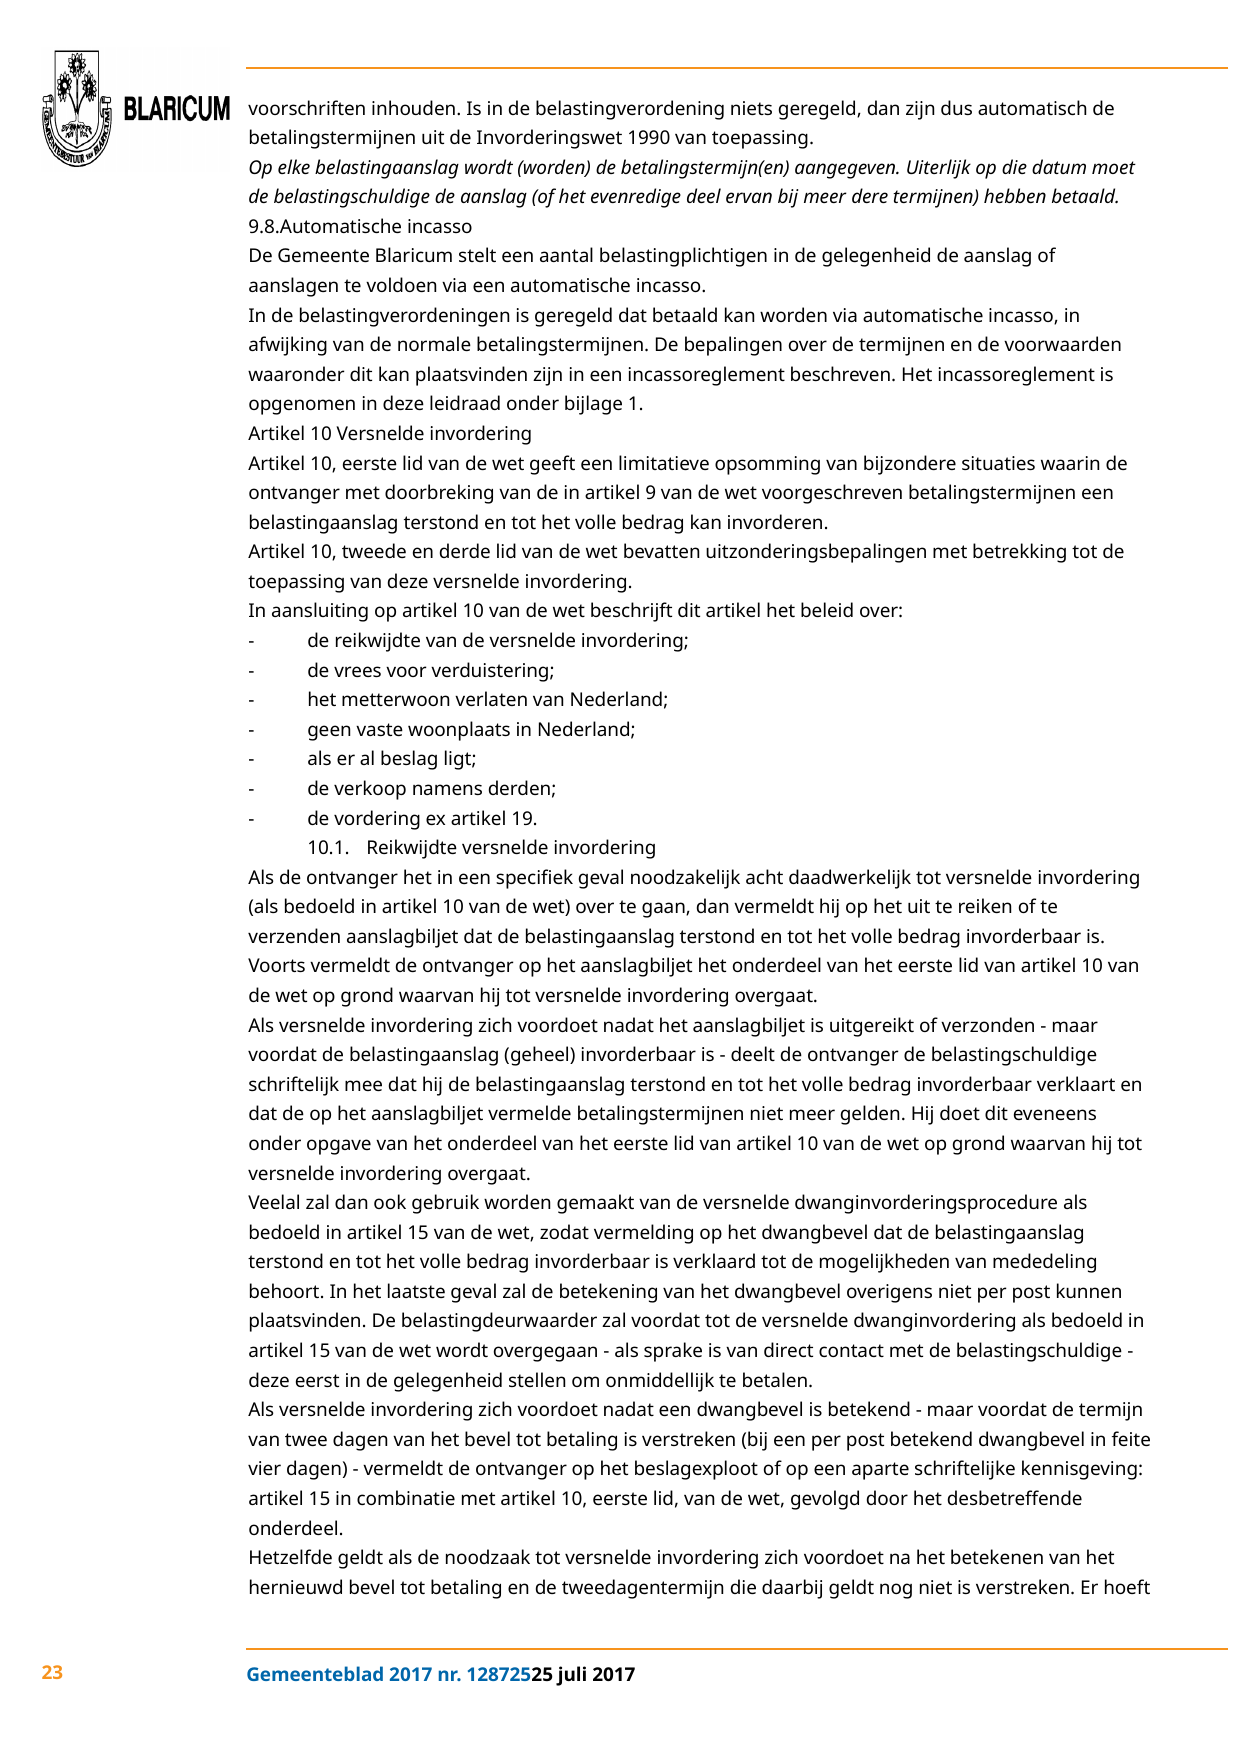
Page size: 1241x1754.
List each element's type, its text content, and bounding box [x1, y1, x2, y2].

list de reikwijdte van de versnelde invordering; [248, 627, 1152, 653]
text voorschriften inhouden. Is in de belastingverordening niets geregeld, dan zijn dus automatisch de betalingstermijnen uit de Invorderingswet 1990 van toepassing. [248, 95, 1152, 150]
text Als de ontvanger het in een specifiek geval noodzakelijk acht daadwerkelijk tot versnelde invordering (als bedoeld in artikel 10 van de wet) over te gaan, dan vermeldt hij op het uit te reiken of te verzenden aanslagbiljet dat de belastingaanslag terstond en tot het volle bedrag invorderbaar is. Voorts vermeldt de ontvanger op het aanslagbiljet het onderdeel van het eerste lid van artikel 10 van de wet op grond waarvan hij tot versnelde invordering overgaat. [248, 864, 1152, 1008]
list de vrees voor verduistering; [248, 657, 1152, 683]
text Als versnelde invordering zich voordoet nadat het aanslagbiljet is uitgereikt of verzonden - maar voordat de belastingaanslag (geheel) invorderbaar is - deelt de ontvanger de belastingschuldige schriftelijk mee dat hij de belastingaanslag terstond en tot het volle bedrag invorderbaar verklaart en dat de op het aanslagbiljet vermelde betalingstermijnen niet meer gelden. Hij doet dit eveneens onder opgave van het onderdeel van het eerste lid van artikel 10 van de wet op grond waarvan hij tot versnelde invordering overgaat. [248, 1012, 1152, 1186]
text Op elke belastingaanslag wordt (worden) de betalingstermijn(en) aangegeven. Uiterlijk op die datum moet de belastingschuldige de aanslag (of het evenredige deel ervan bij meer dere termijnen) hebben betaald. [248, 154, 1152, 209]
text De Gemeente Blaricum stelt een aantal belastingplichtigen in de gelegenheid de aanslag of aanslagen te voldoen via een automatische incasso. [248, 243, 1152, 298]
text Als versnelde invordering zich voordoet nadat een dwangbevel is betekend - maar voordat de termijn van twee dagen van het bevel tot betaling is verstreken (bij een per post betekend dwangbevel in feite vier dagen) - vermeldt de ontvanger op het beslagexploot of op een aparte schriftelijke kennisgeving: artikel 15 in combinatie met artikel 10, eerste lid, van de wet, gevolgd door het desbetreffende onderdeel. [248, 1396, 1152, 1541]
text In de belastingverordeningen is geregeld dat betaald kan worden via automatische incasso, in afwijking van de normale betalingstermijnen. De bepalingen over de termijnen en de voorwaarden waaronder dit kan plaatsvinden zijn in een incassoreglement beschreven. Het incassoreglement is opgenomen in deze leidraad onder bijlage 1. [248, 302, 1152, 416]
text Veelal zal dan ook gebruik worden gemaakt van de versnelde dwanginvorderingsprocedure als bedoeld in artikel 15 van de wet, zodat vermelding op het dwangbevel dat de belastingaanslag terstond en tot het volle bedrag invorderbaar is verklaard tot de mogelijkheden van mededeling behoort. In het laatste geval zal de betekening van het dwangbevel overigens niet per post kunnen plaatsvinden. De belastingdeurwaarder zal voordat tot de versnelde dwanginvordering als bedoeld in artikel 15 van de wet wordt overgegaan - als sprake is van direct contact met de belastingschuldige - deze eerst in de gelegenheid stellen om onmiddellijk te betalen. [248, 1189, 1152, 1393]
text Artikel 10, eerste lid van de wet geeft een limitatieve opsomming van bijzondere situaties waarin de ontvanger met doorbreking van de in artikel 9 van de wet voorgeschreven betalingstermijnen een belastingaanslag terstond en tot het volle bedrag kan invorderen. [248, 450, 1152, 535]
text 9.8.Automatische incasso [248, 213, 1152, 239]
list de vordering ex artikel 19. [248, 805, 1152, 831]
text Artikel 10, tweede en derde lid van de wet bevatten uitzonderingsbepalingen met betrekking tot de toepassing van deze versnelde invordering. [248, 538, 1152, 594]
list als er al beslag ligt; [248, 746, 1152, 771]
list het metterwoon verlaten van Nederland; [248, 686, 1152, 712]
list Reikwijdte versnelde invordering [307, 834, 1152, 860]
list de verkoop namens derden; [248, 775, 1152, 801]
picture [41, 47, 231, 172]
list geen vaste woonplaats in Nederland; [248, 716, 1152, 742]
text Hetzelfde geldt als de noodzaak tot versnelde invordering zich voordoet na het betekenen van het hernieuwd bevel tot betaling en de tweedagentermijn die daarbij geldt nog niet is verstreken. Er hoeft [248, 1544, 1152, 1600]
text Artikel 10 Versnelde invordering [248, 420, 1152, 446]
text In aansluiting op artikel 10 van de wet beschrijft dit artikel het beleid over: [248, 598, 1152, 623]
